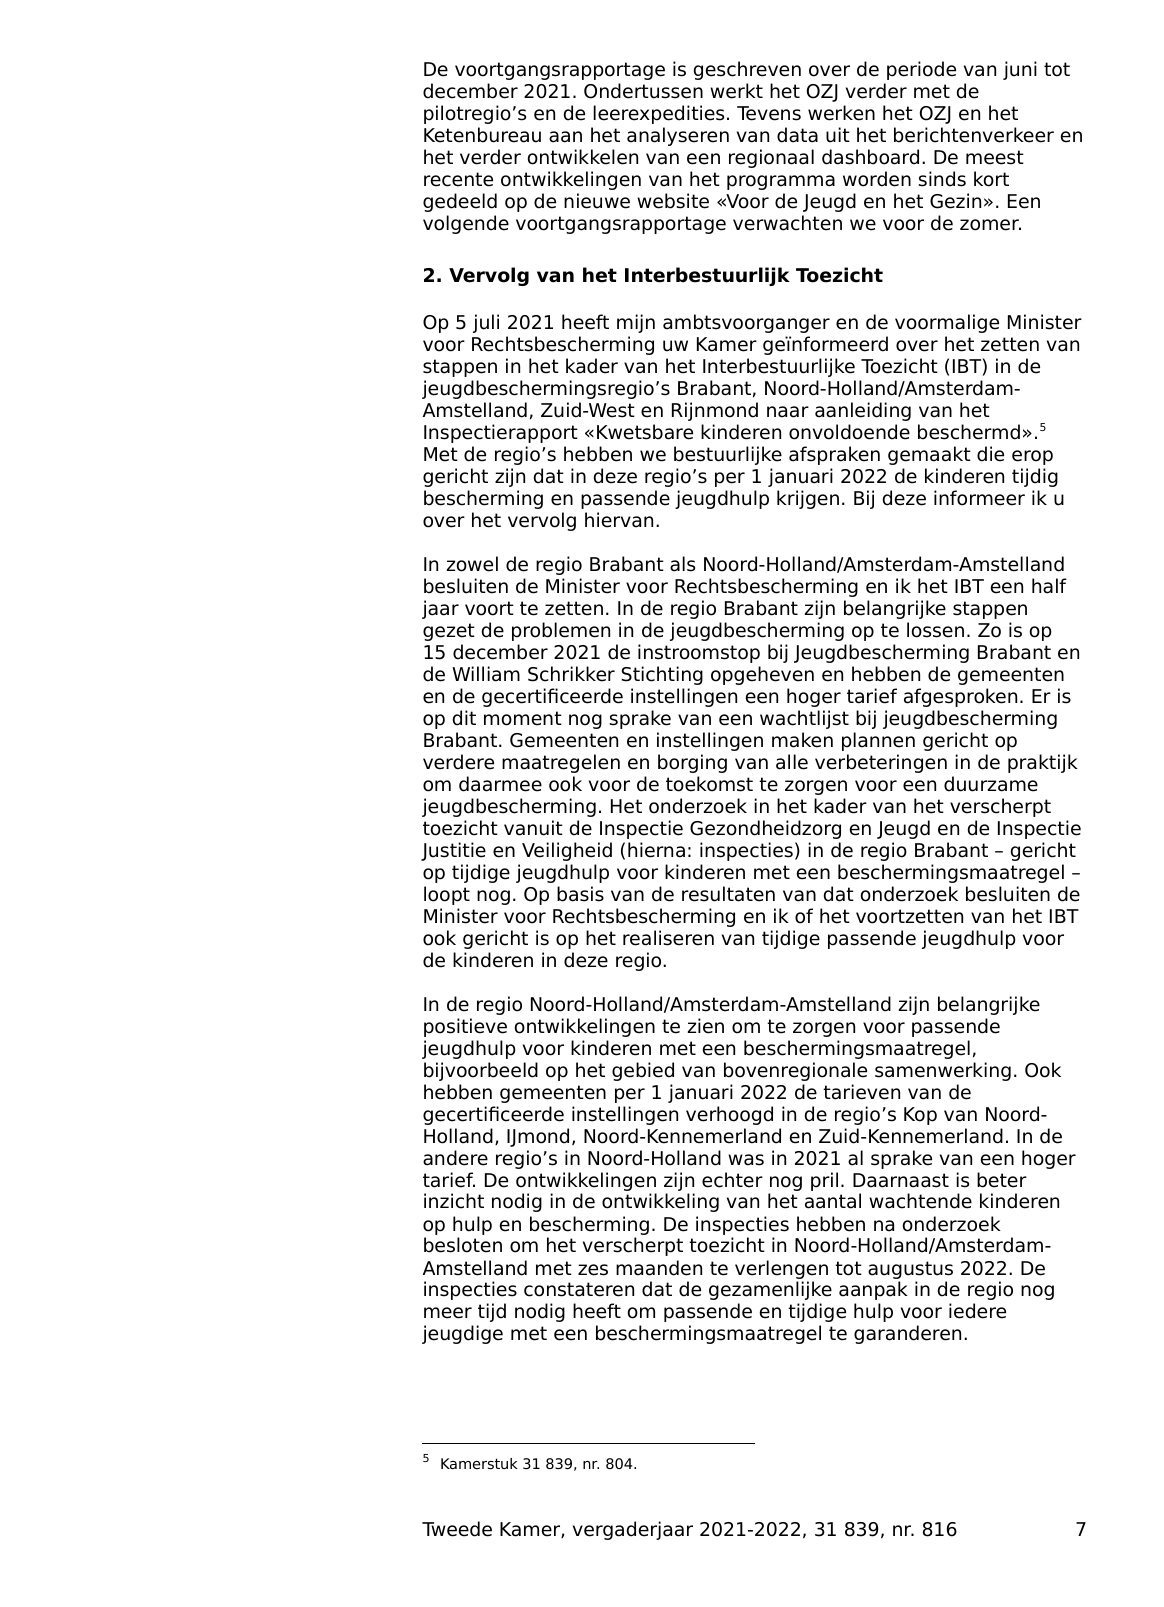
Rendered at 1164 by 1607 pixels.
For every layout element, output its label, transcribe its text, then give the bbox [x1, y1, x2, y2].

text In zowel de regio Brabant als Noord-Holland/Amsterdam-Amstelland besluiten de Minister voor Rechtsbescherming en ik het IBT een half jaar voort te zetten. In de regio Brabant zijn belangrijke stappen gezet de problemen in de jeugdbescherming op te lossen. Zo is op 15 december 2021 de instroomstop bij Jeugdbescherming Brabant en de William Schrikker Stichting opgeheven en hebben de gemeenten en de gecertificeerde instellingen een hoger tarief afgesproken. Er is op dit moment nog sprake van een wachtlijst bij jeugdbescherming Brabant. Gemeenten en instellingen maken plannen gericht op verdere maatregelen en borging van alle verbeteringen in de praktijk om daarmee ook voor de toekomst te zorgen voor een duurzame jeugdbescherming. Het onderzoek in het kader van het verscherpt toezicht vanuit de Inspectie Gezondheidzorg en Jeugd en de Inspectie Justitie en Veiligheid (hierna: inspecties) in de regio Brabant – gericht op tijdige jeugdhulp voor kinderen met een beschermingsmaatregel – loopt nog. Op basis van de resultaten van dat onderzoek besluiten de Minister voor Rechtsbescherming en ik of het voortzetten van het IBT ook gericht is op het realiseren van tijdige passende jeugdhulp voor de kinderen in deze regio. [422, 554, 1087, 971]
subtitle 2. Vervolg van het Interbestuurlijk Toezicht [422, 265, 1087, 287]
text Kamerstuk 31 839, nr. 804. [422, 1452, 1087, 1474]
text Op 5 juli 2021 heeft mijn ambtsvoorganger en de voormalige Minister voor Rechtsbescherming uw Kamer geïnformeerd over het zetten van stappen in het kader van het Interbestuurlijke Toezicht (IBT) in de jeugdbeschermingsregio’s Brabant, Noord-Holland/Amsterdam-Amstelland, Zuid-West en Rijnmond naar aanleiding van het Inspectierapport «Kwetsbare kinderen onvoldoende beschermd». Met de regio’s hebben we bestuurlijke afspraken gemaakt die erop gericht zijn dat in deze regio’s per 1 januari 2022 de kinderen tijdig bescherming en passende jeugdhulp krijgen. Bij deze informeer ik u over het vervolg hiervan. [422, 312, 1087, 532]
text De voortgangsrapportage is geschreven over de periode van juni tot december 2021. Ondertussen werkt het OZJ verder met de pilotregio’s en de leerexpedities. Tevens werken het OZJ en het Ketenbureau aan het analyseren van data uit het berichtenverkeer en het verder ontwikkelen van een regionaal dashboard. De meest recente ontwikkelingen van het programma worden sinds kort gedeeld op de nieuwe website «Voor de Jeugd en het Gezin». Een volgende voortgangsrapportage verwachten we voor de zomer. [422, 59, 1087, 235]
text In de regio Noord-Holland/Amsterdam-Amstelland zijn belangrijke positieve ontwikkelingen te zien om te zorgen voor passende jeugdhulp voor kinderen met een beschermingsmaatregel, bijvoorbeeld op het gebied van bovenregionale samenwerking. Ook hebben gemeenten per 1 januari 2022 de tarieven van de gecertificeerde instellingen verhoogd in de regio’s Kop van Noord-Holland, IJmond, Noord-Kennemerland en Zuid-Kennemerland. In de andere regio’s in Noord-Holland was in 2021 al sprake van een hoger tarief. De ontwikkelingen zijn echter nog pril. Daarnaast is beter inzicht nodig in de ontwikkeling van het aantal wachtende kinderen op hulp en bescherming. De inspecties hebben na onderzoek besloten om het verscherpt toezicht in Noord-Holland/Amsterdam-Amstelland met zes maanden te verlengen tot augustus 2022. De inspecties constateren dat de gezamenlijke aanpak in de regio nog meer tijd nodig heeft om passende en tijdige hulp voor iedere jeugdige met een beschermingsmaatregel te garanderen. [422, 994, 1087, 1345]
